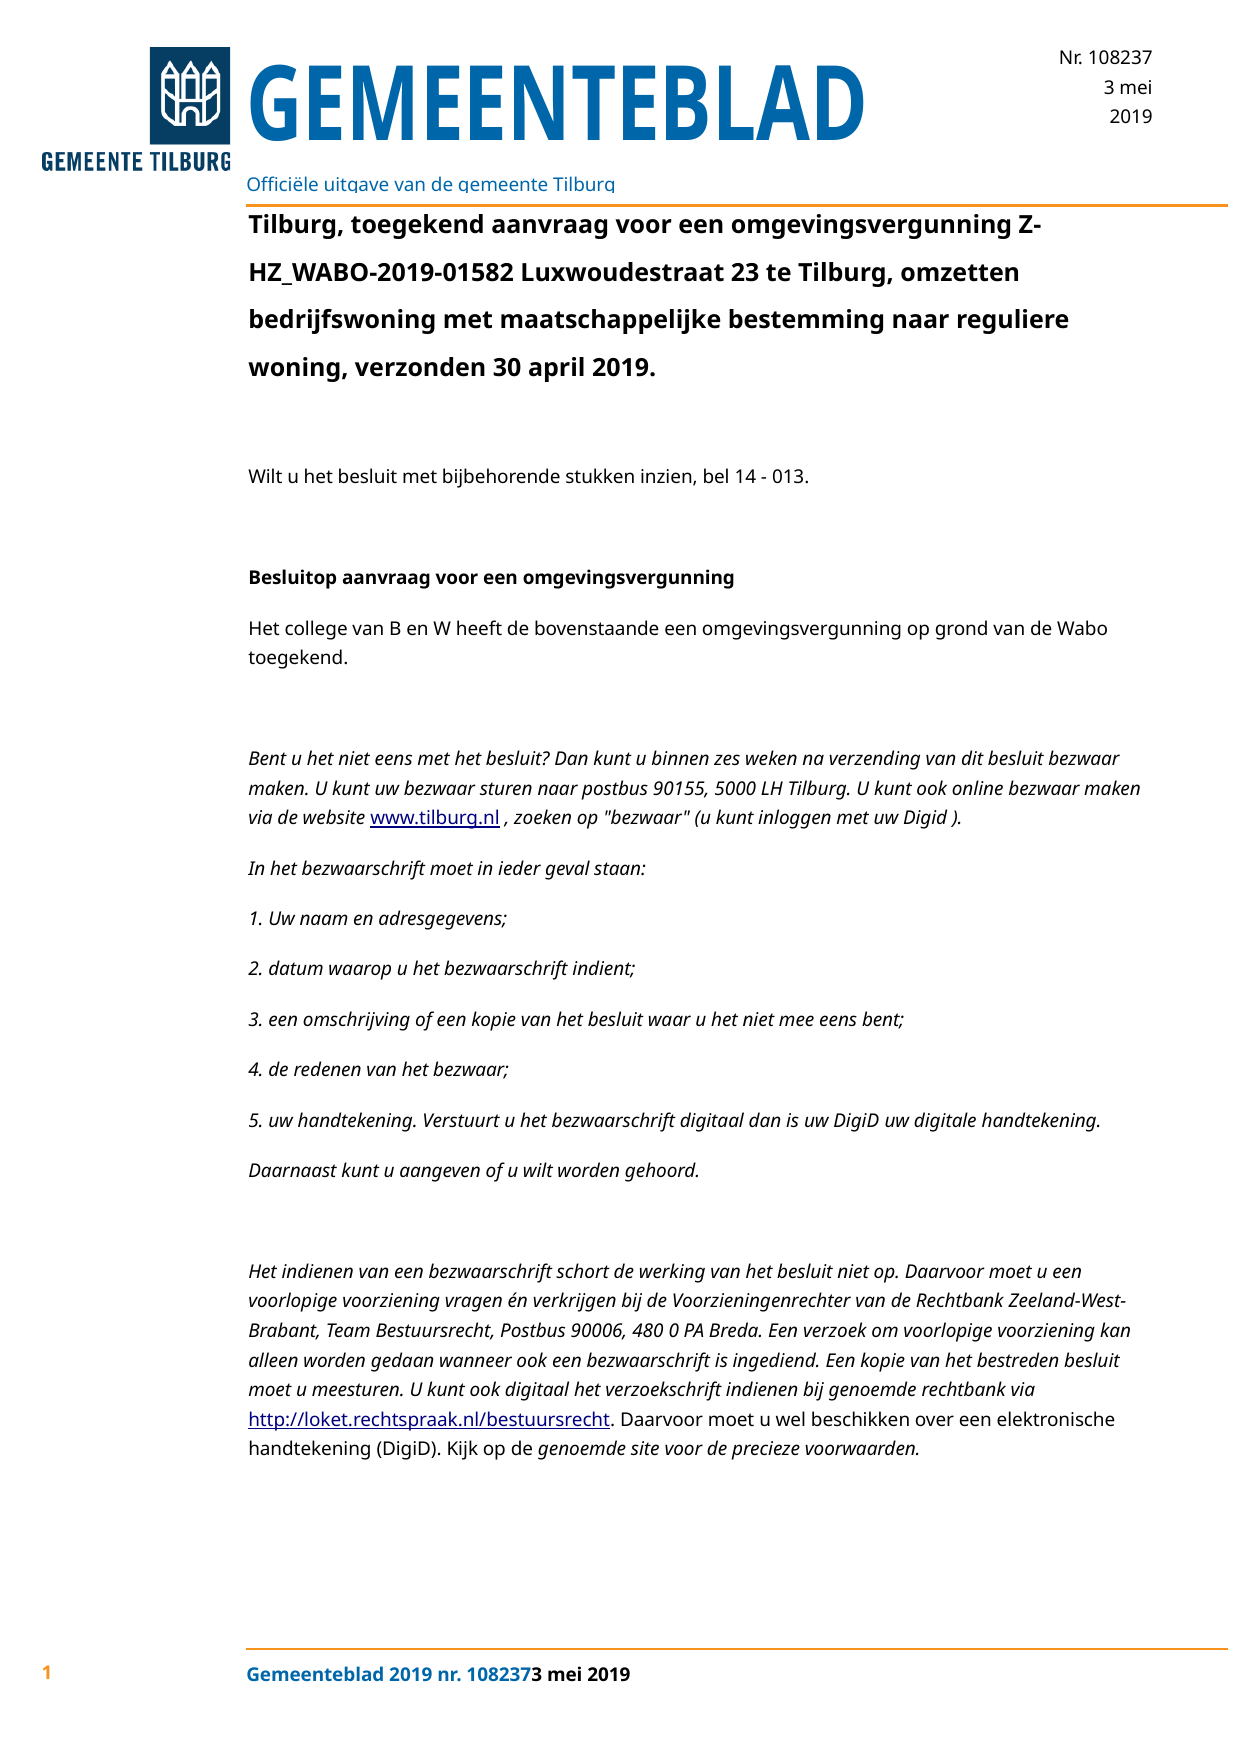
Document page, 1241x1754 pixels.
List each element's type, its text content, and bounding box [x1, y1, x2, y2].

text Het college van B en W heeft de bovenstaande een omgevingsvergunning op grond van de Wabo toegekend. [248, 615, 1152, 670]
text 2. datum waarop u het bezwaarschrift indient; [248, 956, 1152, 981]
text In het bezwaarschrift moet in ieder geval staan: [248, 855, 1152, 881]
text 5. uw handtekening. Verstuurt u het bezwaarschrift digitaal dan is uw DigiD uw digitale handtekening. [248, 1107, 1152, 1133]
picture [41, 47, 231, 172]
text Besluitop aanvraag voor een omgevingsvergunning [248, 564, 1152, 590]
text Tilburg, toegekend aanvraag voor een omgevingsvergunning Z-HZ_WABO-2019-01582 Luxwoudestraat 23 te Tilburg, omzetten bedrijfswoning met maatschappelijke bestemming naar reguliere woning, verzonden 30 april 2019. [248, 207, 1152, 384]
text Bent u het niet eens met het besluit? Dan kunt u binnen zes weken na verzending van dit besluit bezwaar maken. U kunt uw bezwaar sturen naar postbus 90155, 5000 LH Tilburg. U kunt ook online bezwaar maken via de website www.tilburg.nl , zoeken op "bezwaar" (u kunt inloggen met uw Digid ). [248, 745, 1152, 830]
text Het indienen van een bezwaarschrift schort de werking van het besluit niet op. Daarvoor moet u een voorlopige voorziening vragen én verkrijgen bij de Voorzieningenrechter van de Rechtbank Zeeland-West-Brabant, Team Bestuursrecht, Postbus 90006, 480 0 PA Breda. Een verzoek om voorlopige voorziening kan alleen worden gedaan wanneer ook een bezwaarschrift is ingediend. Een kopie van het bestreden besluit moet u meesturen. U kunt ook digitaal het verzoekschrift indienen bij genoemde rechtbank via http://loket.rechtspraak.nl/bestuursrecht. Daarvoor moet u wel beschikken over een elektronische handtekening (DigiD). Kijk op de genoemde site voor de precieze voorwaarden. [248, 1258, 1152, 1461]
text 4. de redenen van het bezwaar; [248, 1056, 1152, 1082]
text 1. Uw naam en adresgegevens; [248, 905, 1152, 931]
text Daarnaast kunt u aangeven of u wilt worden gehoord. [248, 1157, 1152, 1183]
text 3. een omschrijving of een kopie van het besluit waar u het niet mee eens bent; [248, 1006, 1152, 1032]
text Wilt u het besluit met bijbehorende stukken inzien, bel 14 - 013. [248, 463, 1152, 489]
